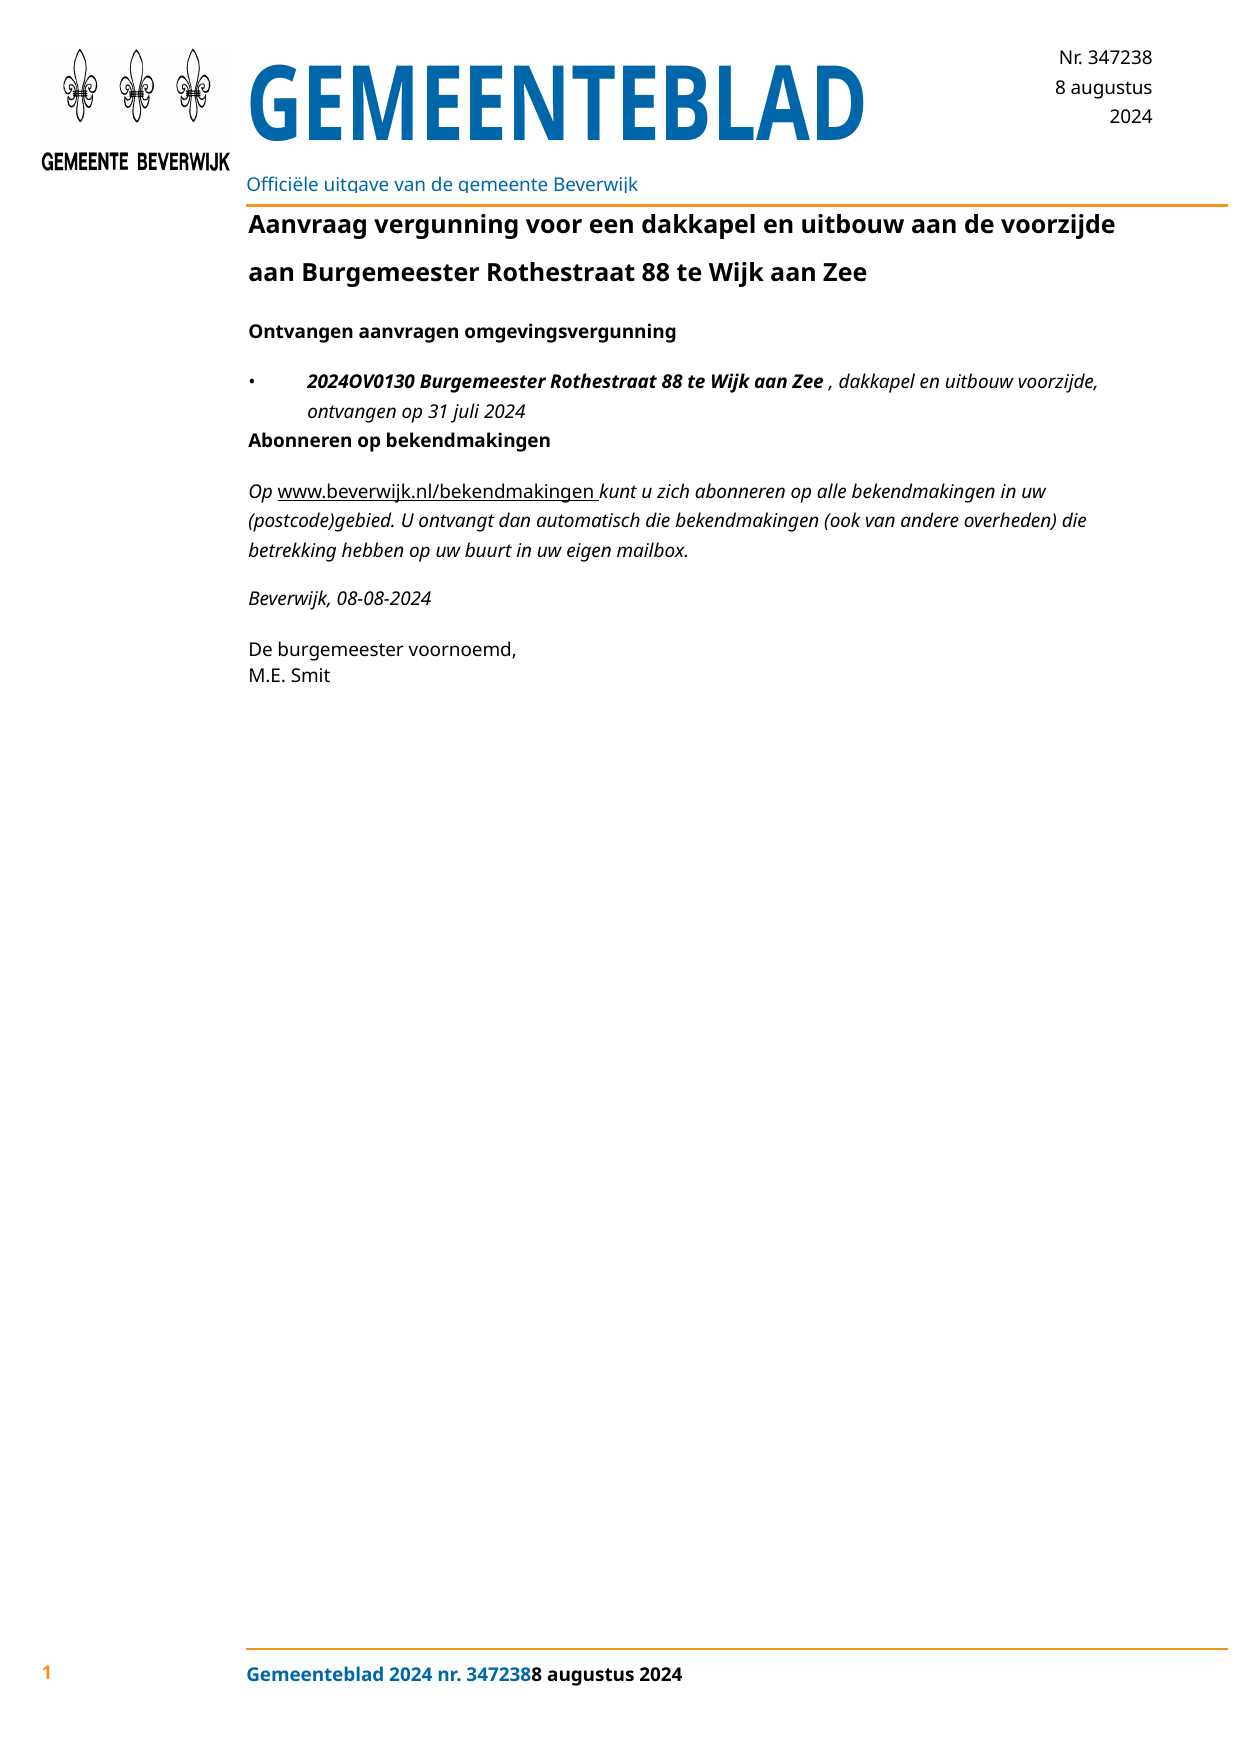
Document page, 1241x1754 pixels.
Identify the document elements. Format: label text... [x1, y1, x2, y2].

text Op www.beverwijk.nl/bekendmakingen kunt u zich abonneren op alle bekendmakingen in uw (postcode)gebied. U ontvangt dan automatisch die bekendmakingen (ook van andere overheden) die betrekking hebben op uw buurt in uw eigen mailbox. [248, 478, 1152, 563]
text Abonneren op bekendmakingen [248, 427, 1152, 453]
list 2024OV0130 Burgemeester Rothestraat 88 te Wijk aan Zee , dakkapel en uitbouw voorzijde, ontvangen op 31 juli 2024 [248, 368, 1152, 424]
text Ontvangen aanvragen omgevingsvergunning [248, 318, 1152, 344]
picture [41, 47, 231, 172]
text Aanvraag vergunning voor een dakkapel en uitbouw aan de voorzijde aan Burgemeester Rothestraat 88 te Wijk aan Zee [248, 207, 1152, 288]
text De burgemeester voornoemd, [248, 636, 1152, 662]
text M.E. Smit [248, 662, 1152, 688]
text Beverwijk, 08-08-2024 [248, 585, 1152, 611]
